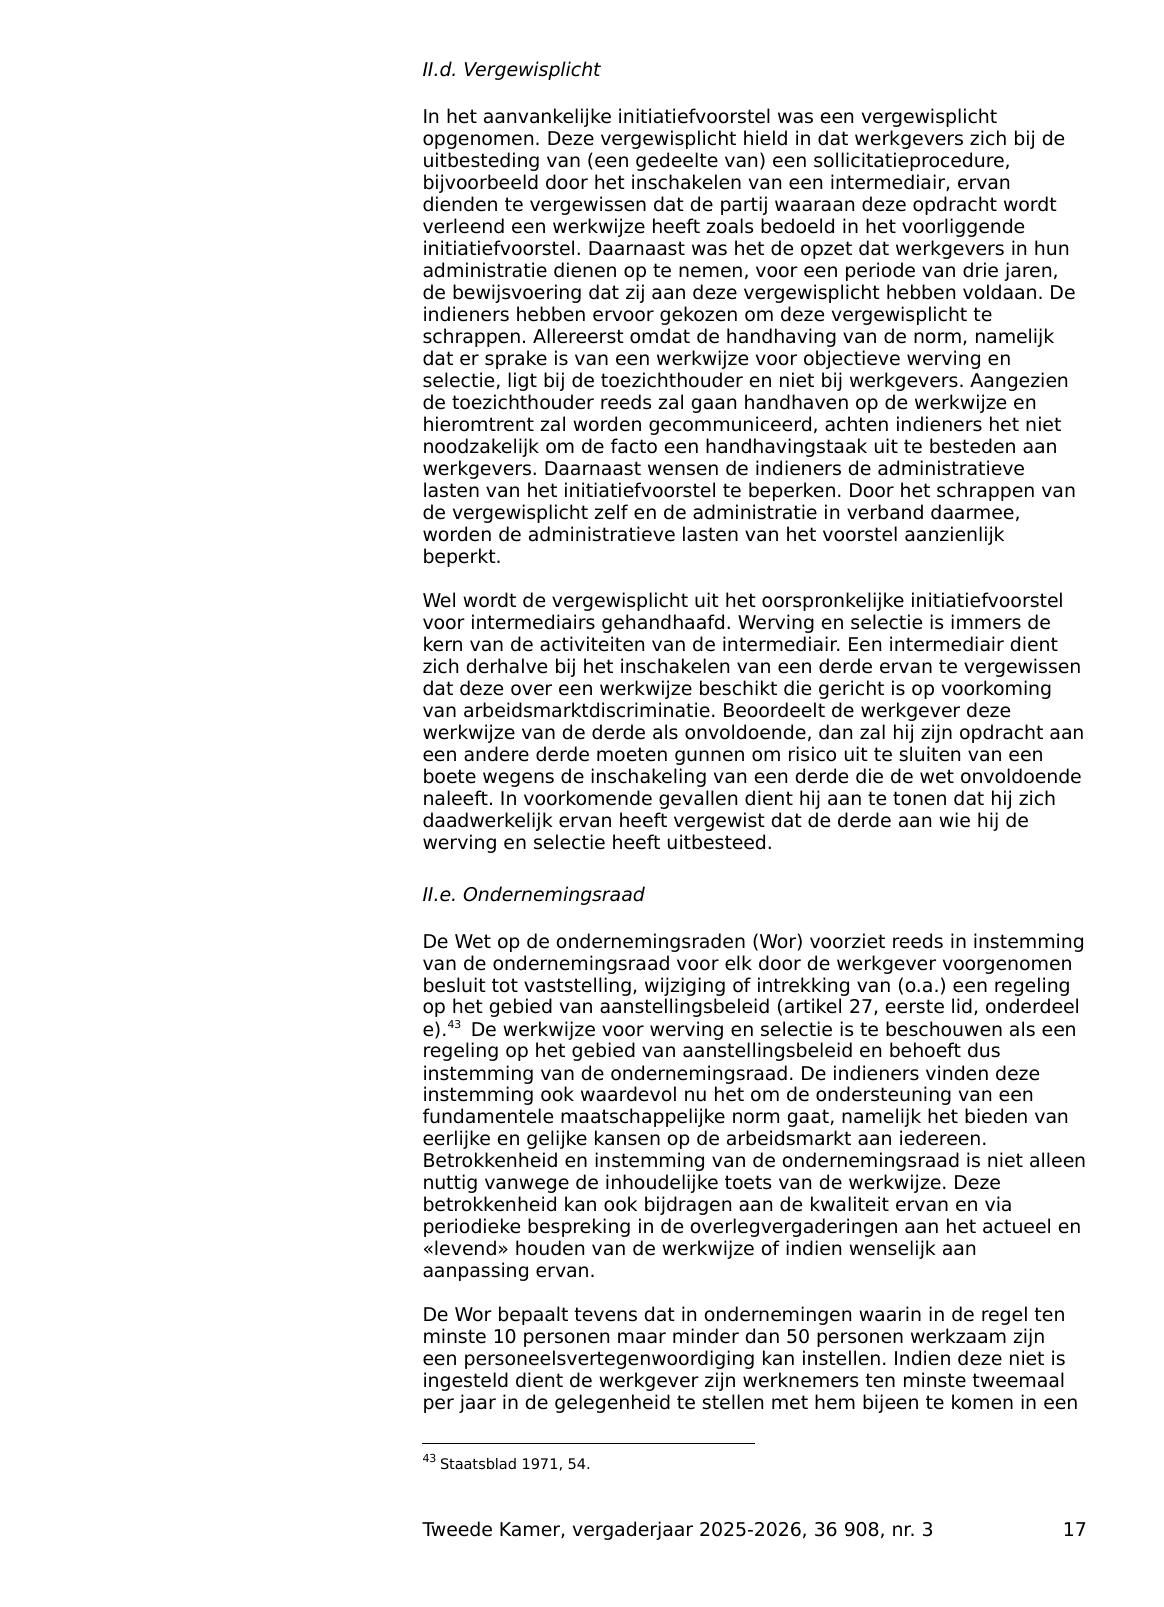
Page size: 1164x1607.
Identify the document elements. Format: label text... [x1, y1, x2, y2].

text De Wor bepaalt tevens dat in ondernemingen waarin in de regel ten minste 10 personen maar minder dan 50 personen werkzaam zijn een personeelsvertegenwoordiging kan instellen. Indien deze niet is ingesteld dient de werkgever zijn werknemers ten minste tweemaal per jaar in de gelegenheid te stellen met hem bijeen te komen in een [422, 1304, 1087, 1414]
subtitle II.e. Ondernemingsraad [422, 883, 1087, 906]
text In het aanvankelijke initiatiefvoorstel was een vergewisplicht opgenomen. Deze vergewisplicht hield in dat werkgevers zich bij de uitbesteding van (een gedeelte van) een sollicitatieprocedure, bijvoorbeeld door het inschakelen van een intermediair, ervan dienden te vergewissen dat de partij waaraan deze opdracht wordt verleend een werkwijze heeft zoals bedoeld in het voorliggende initiatiefvoorstel. Daarnaast was het de opzet dat werkgevers in hun administratie dienen op te nemen, voor een periode van drie jaren, de bewijsvoering dat zij aan deze vergewisplicht hebben voldaan. De indieners hebben ervoor gekozen om deze vergewisplicht te schrappen. Allereerst omdat de handhaving van de norm, namelijk dat er sprake is van een werkwijze voor objectieve werving en selectie, ligt bij de toezichthouder en niet bij werkgevers. Aangezien de toezichthouder reeds zal gaan handhaven op de werkwijze en hieromtrent zal worden gecommuniceerd, achten indieners het niet noodzakelijk om de facto een handhavingstaak uit te besteden aan werkgevers. Daarnaast wensen de indieners de administratieve lasten van het initiatiefvoorstel te beperken. Door het schrappen van de vergewisplicht zelf en de administratie in verband daarmee, worden de administratieve lasten van het voorstel aanzienlijk beperkt. [422, 106, 1087, 568]
subtitle II.d. Vergewisplicht [422, 59, 1087, 81]
text De Wet op de ondernemingsraden (Wor) voorziet reeds in instemming van de ondernemingsraad voor elk door de werkgever voorgenomen besluit tot vaststelling, wijziging of intrekking van (o.a.) een regeling op het gebied van aanstellingsbeleid (artikel 27, eerste lid, onderdeel e). De werkwijze voor werving en selectie is te beschouwen als een regeling op het gebied van aanstellingsbeleid en behoeft dus instemming van de ondernemingsraad. De indieners vinden deze instemming ook waardevol nu het om de ondersteuning van een fundamentele maatschappelijke norm gaat, namelijk het bieden van eerlijke en gelijke kansen op de arbeidsmarkt aan iedereen. Betrokkenheid en instemming van de ondernemingsraad is niet alleen nuttig vanwege de inhoudelijke toets van de werkwijze. Deze betrokkenheid kan ook bijdragen aan de kwaliteit ervan en via periodieke bespreking in de overlegvergaderingen aan het actueel en «levend» houden van de werkwijze of indien wenselijk aan aanpassing ervan. [422, 931, 1087, 1282]
text Staatsblad 1971, 54. [422, 1452, 1087, 1474]
text Wel wordt de vergewisplicht uit het oorspronkelijke initiatiefvoorstel voor intermediairs gehandhaafd. Werving en selectie is immers de kern van de activiteiten van de intermediair. Een intermediair dient zich derhalve bij het inschakelen van een derde ervan te vergewissen dat deze over een werkwijze beschikt die gericht is op voorkoming van arbeidsmarktdiscriminatie. Beoordeelt de werkgever deze werkwijze van de derde als onvoldoende, dan zal hij zijn opdracht aan een andere derde moeten gunnen om risico uit te sluiten van een boete wegens de inschakeling van een derde die de wet onvoldoende naleeft. In voorkomende gevallen dient hij aan te tonen dat hij zich daadwerkelijk ervan heeft vergewist dat de derde aan wie hij de werving en selectie heeft uitbesteed. [422, 590, 1087, 853]
